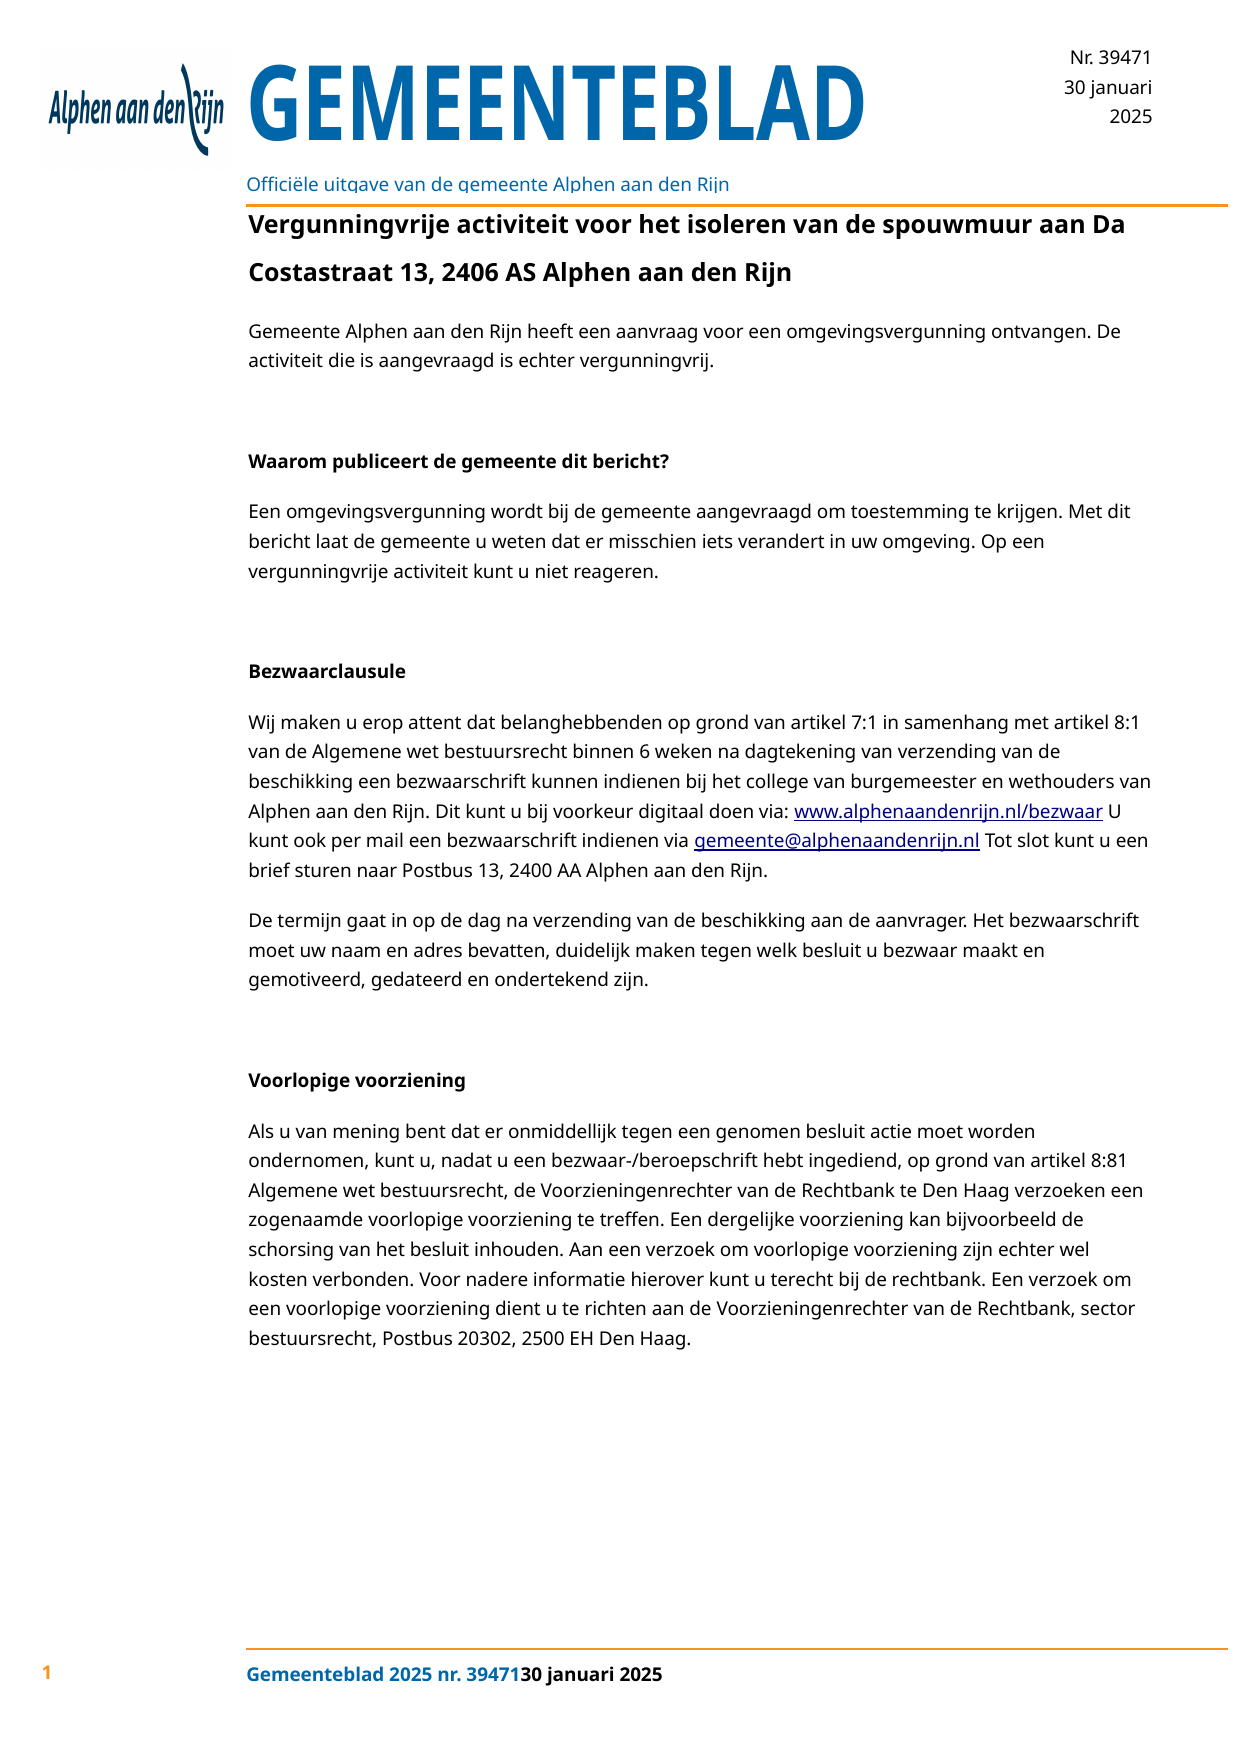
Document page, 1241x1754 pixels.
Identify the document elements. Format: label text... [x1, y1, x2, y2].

picture [41, 47, 231, 172]
text Bezwaarclausule [248, 659, 1152, 684]
text Waarom publiceert de gemeente dit bericht? [248, 448, 1152, 474]
text Een omgevingsvergunning wordt bij de gemeente aangevraagd om toestemming te krijgen. Met dit bericht laat de gemeente u weten dat er misschien iets verandert in uw omgeving. Op een vergunningvrije activiteit kunt u niet reageren. [248, 499, 1152, 584]
text Als u van mening bent dat er onmiddellijk tegen een genomen besluit actie moet worden ondernomen, kunt u, nadat u een bezwaar-/beroepschrift hebt ingediend, op grond van artikel 8:81 Algemene wet bestuursrecht, de Voorzieningenrechter van de Rechtbank te Den Haag verzoeken een zogenaamde voorlopige voorziening te treffen. Een dergelijke voorziening kan bijvoorbeeld de schorsing van het besluit inhouden. Aan een verzoek om voorlopige voorziening zijn echter wel kosten verbonden. Voor nadere informatie hierover kunt u terecht bij de rechtbank. Een verzoek om een voorlopige voorziening dient u te richten aan de Voorzieningenrechter van de Rechtbank, sector bestuursrecht, Postbus 20302, 2500 EH Den Haag. [248, 1118, 1152, 1351]
text Vergunningvrije activiteit voor het isoleren van de spouwmuur aan Da Costastraat 13, 2406 AS Alphen aan den Rijn [248, 207, 1152, 288]
text De termijn gaat in op de dag na verzending van de beschikking aan de aanvrager. Het bezwaarschrift moet uw naam en adres bevatten, duidelijk maken tegen welk besluit u bezwaar maakt en gemotiveerd, gedateerd en ondertekend zijn. [248, 907, 1152, 992]
text Wij maken u erop attent dat belanghebbenden op grond van artikel 7:1 in samenhang met artikel 8:1 van de Algemene wet bestuursrecht binnen 6 weken na dagtekening van verzending van de beschikking een bezwaarschrift kunnen indienen bij het college van burgemeester en wethouders van Alphen aan den Rijn. Dit kunt u bij voorkeur digitaal doen via: www.alphenaandenrijn.nl/bezwaar U kunt ook per mail een bezwaarschrift indienen via gemeente@alphenaandenrijn.nl Tot slot kunt u een brief sturen naar Postbus 13, 2400 AA Alphen aan den Rijn. [248, 709, 1152, 883]
text Gemeente Alphen aan den Rijn heeft een aanvraag voor een omgevingsvergunning ontvangen. De activiteit die is aangevraagd is echter vergunningvrij. [248, 318, 1152, 373]
text Voorlopige voorziening [248, 1067, 1152, 1093]
